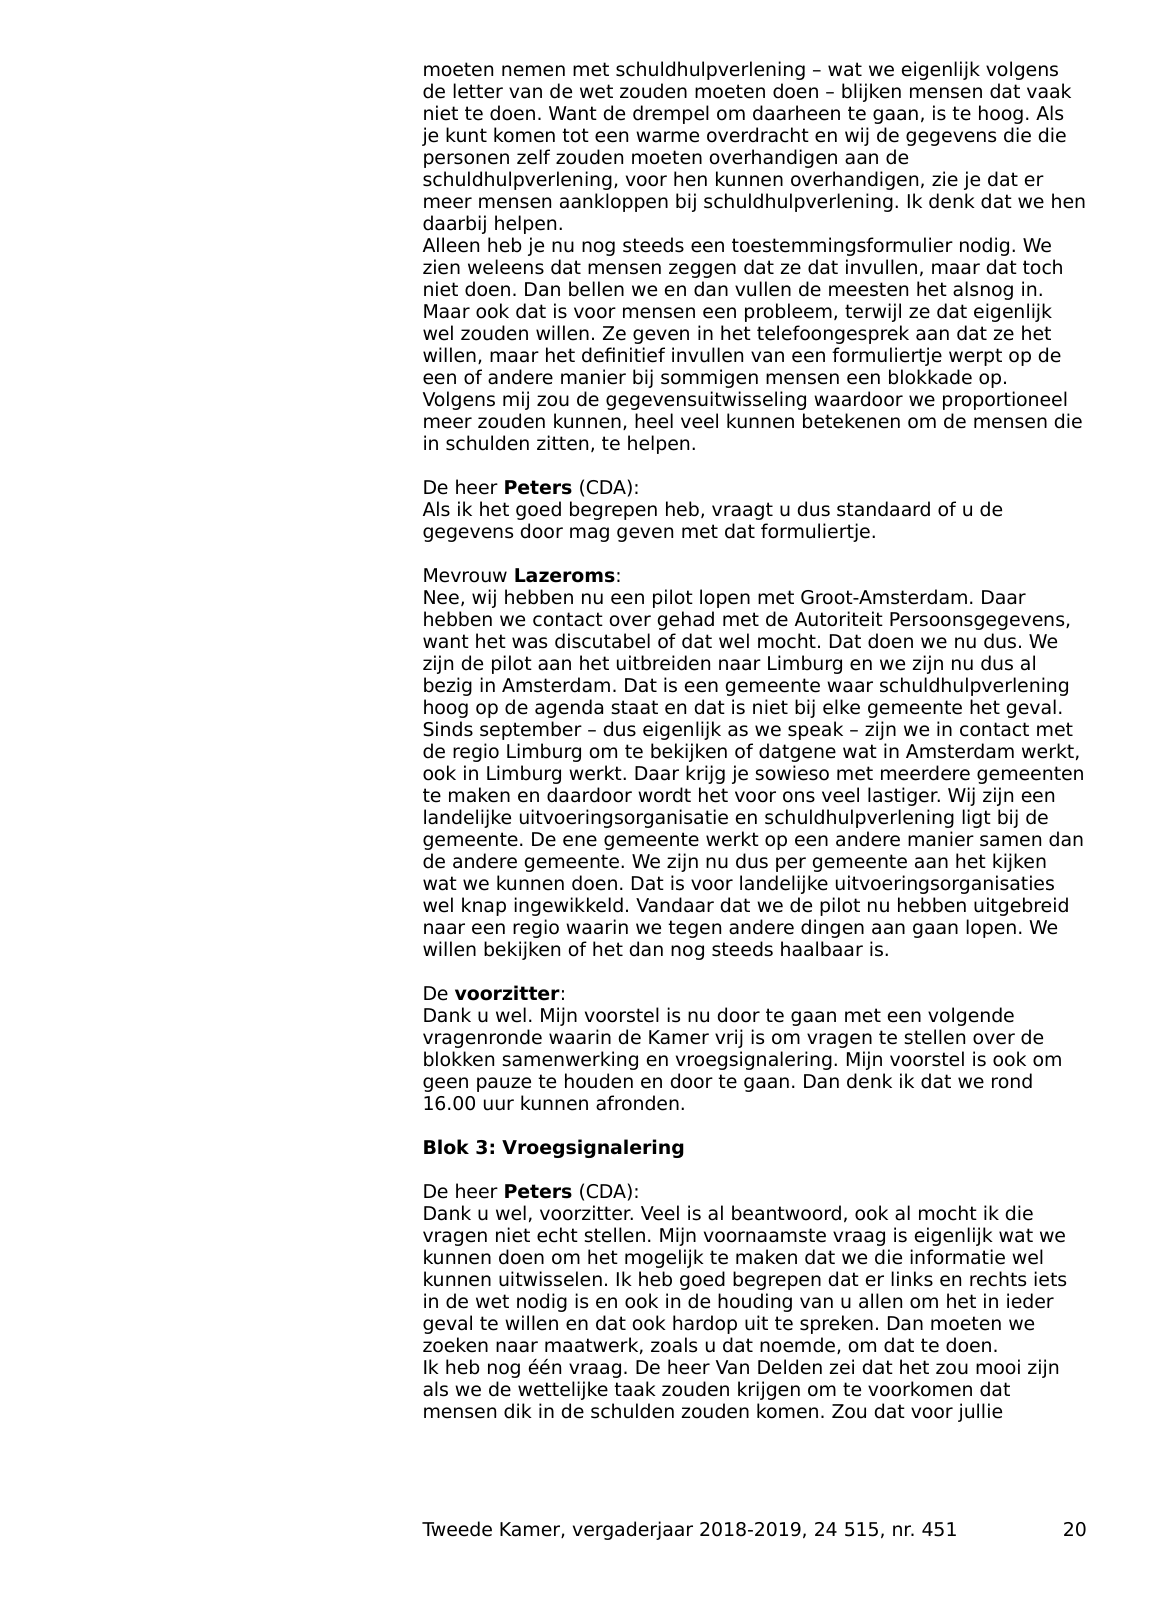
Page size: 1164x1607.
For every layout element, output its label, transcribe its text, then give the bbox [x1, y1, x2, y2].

text Dank u wel. Mijn voorstel is nu door te gaan met een volgende vragenronde waarin de Kamer vrij is om vragen te stellen over de blokken samenwerking en vroegsignalering. Mijn voorstel is ook om geen pauze te houden en door te gaan. Dan denk ik dat we rond 16.00 uur kunnen afronden. [422, 1005, 1087, 1115]
text moeten nemen met schuldhulpverlening – wat we eigenlijk volgens de letter van de wet zouden moeten doen – blijken mensen dat vaak niet te doen. Want de drempel om daarheen te gaan, is te hoog. Als je kunt komen tot een warme overdracht en wij de gegevens die die personen zelf zouden moeten overhandigen aan de schuldhulpverlening, voor hen kunnen overhandigen, zie je dat er meer mensen aankloppen bij schuldhulpverlening. Ik denk dat we hen daarbij helpen. [422, 59, 1087, 235]
text Alleen heb je nu nog steeds een toestemmingsformulier nodig. We zien weleens dat mensen zeggen dat ze dat invullen, maar dat toch niet doen. Dan bellen we en dan vullen de meesten het alsnog in. Maar ook dat is voor mensen een probleem, terwijl ze dat eigenlijk wel zouden willen. Ze geven in het telefoongesprek aan dat ze het willen, maar het definitief invullen van een formuliertje werpt op de een of andere manier bij sommigen mensen een blokkade op. Volgens mij zou de gegevensuitwisseling waardoor we proportioneel meer zouden kunnen, heel veel kunnen betekenen om de mensen die in schulden zitten, te helpen. [422, 235, 1087, 455]
text Ik heb nog één vraag. De heer Van Delden zei dat het zou mooi zijn als we de wettelijke taak zouden krijgen om te voorkomen dat mensen dik in de schulden zouden komen. Zou dat voor jullie [422, 1357, 1087, 1423]
text De heer Peters (CDA): [422, 1181, 1087, 1203]
subtitle Blok 3: Vroegsignalering [422, 1137, 1087, 1159]
text Nee, wij hebben nu een pilot lopen met Groot-Amsterdam. Daar hebben we contact over gehad met de Autoriteit Persoonsgegevens, want het was discutabel of dat wel mocht. Dat doen we nu dus. We zijn de pilot aan het uitbreiden naar Limburg en we zijn nu dus al bezig in Amsterdam. Dat is een gemeente waar schuldhulpverlening hoog op de agenda staat en dat is niet bij elke gemeente het geval. Sinds september – dus eigenlijk as we speak – zijn we in contact met de regio Limburg om te bekijken of datgene wat in Amsterdam werkt, ook in Limburg werkt. Daar krijg je sowieso met meerdere gemeenten te maken en daardoor wordt het voor ons veel lastiger. Wij zijn een landelijke uitvoeringsorganisatie en schuldhulpverlening ligt bij de gemeente. De ene gemeente werkt op een andere manier samen dan de andere gemeente. We zijn nu dus per gemeente aan het kijken wat we kunnen doen. Dat is voor landelijke uitvoeringsorganisaties wel knap ingewikkeld. Vandaar dat we de pilot nu hebben uitgebreid naar een regio waarin we tegen andere dingen aan gaan lopen. We willen bekijken of het dan nog steeds haalbaar is. [422, 587, 1087, 961]
text Mevrouw Lazeroms: [422, 565, 1087, 587]
text Dank u wel, voorzitter. Veel is al beantwoord, ook al mocht ik die vragen niet echt stellen. Mijn voornaamste vraag is eigenlijk wat we kunnen doen om het mogelijk te maken dat we die informatie wel kunnen uitwisselen. Ik heb goed begrepen dat er links en rechts iets in de wet nodig is en ook in de houding van u allen om het in ieder geval te willen en dat ook hardop uit te spreken. Dan moeten we zoeken naar maatwerk, zoals u dat noemde, om dat te doen. [422, 1203, 1087, 1357]
text Als ik het goed begrepen heb, vraagt u dus standaard of u de gegevens door mag geven met dat formuliertje. [422, 499, 1087, 543]
text De voorzitter: [422, 983, 1087, 1005]
text De heer Peters (CDA): [422, 477, 1087, 499]
